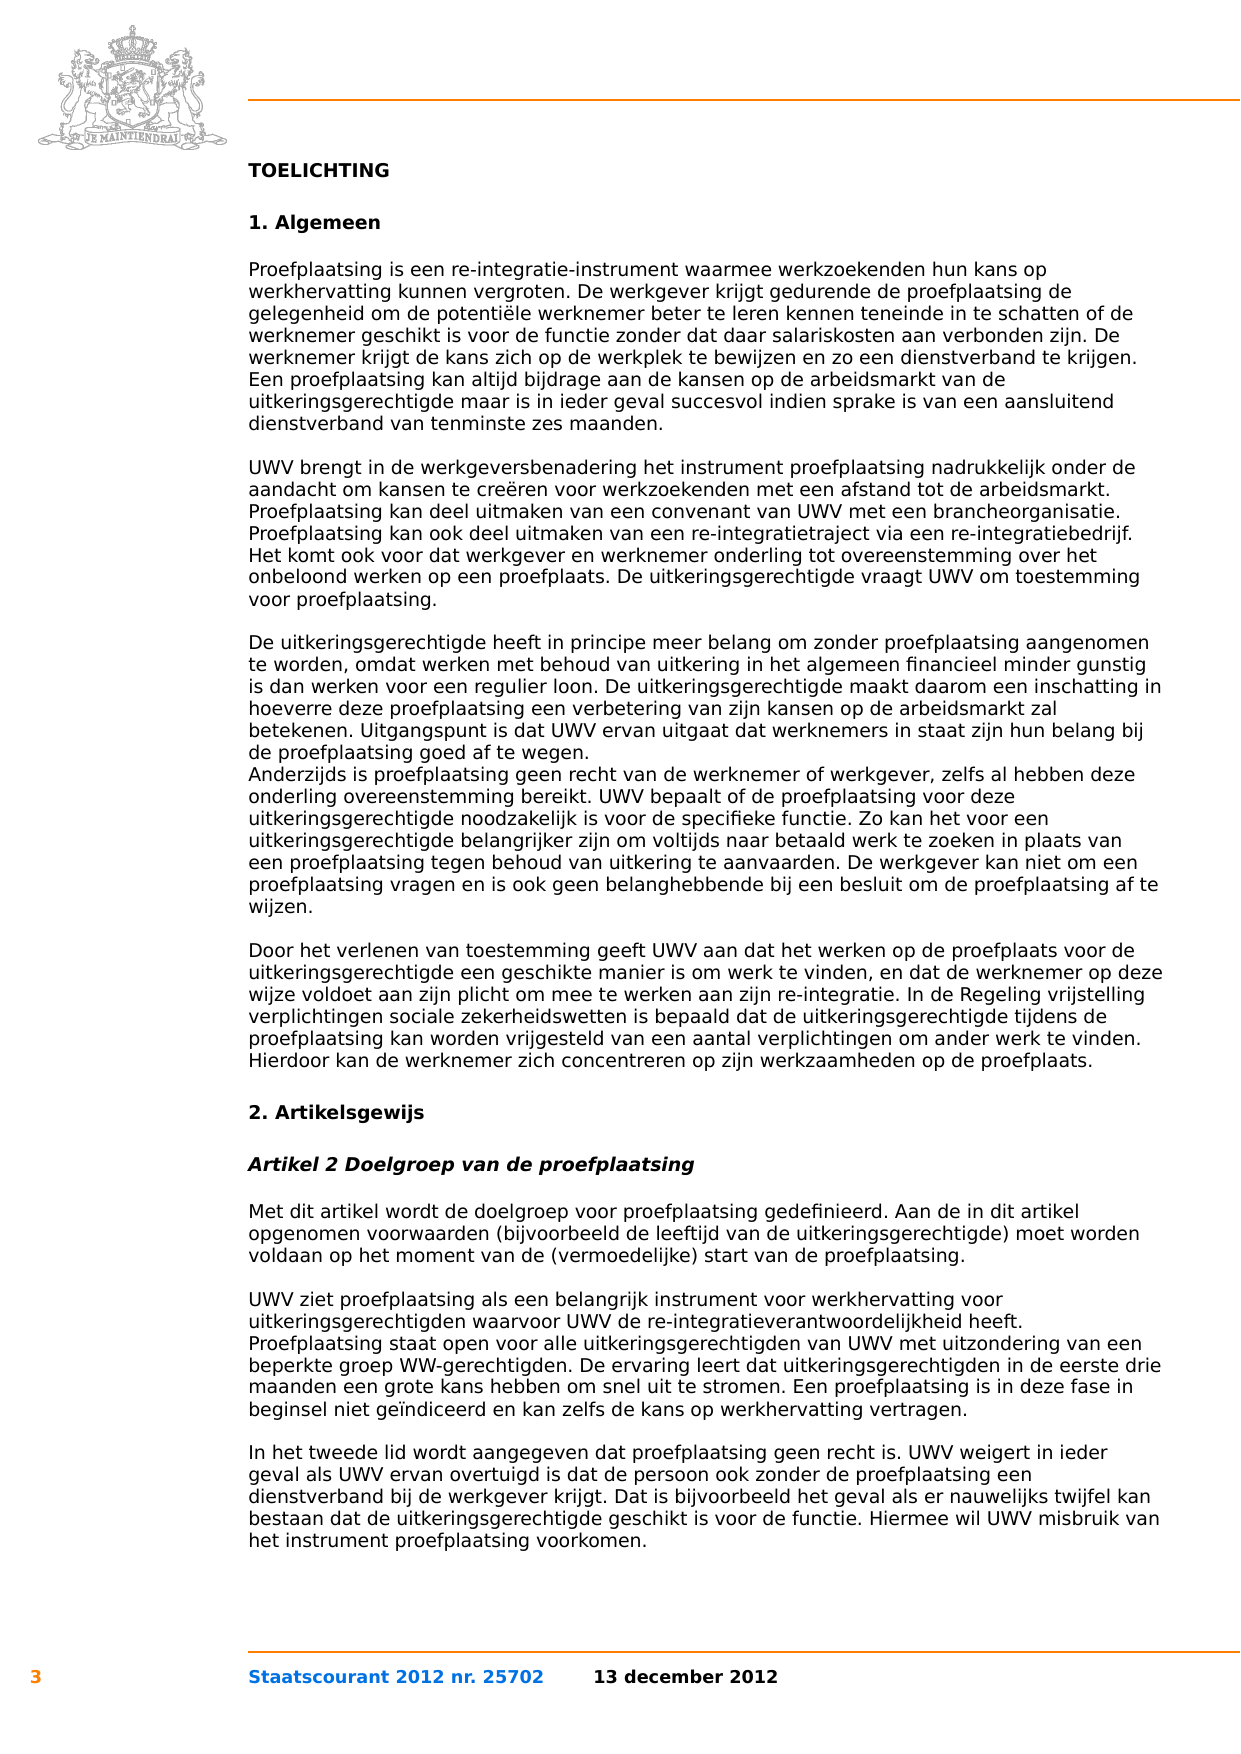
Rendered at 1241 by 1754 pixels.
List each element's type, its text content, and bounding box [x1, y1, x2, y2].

subtitle 1. Algemeen [248, 212, 1163, 234]
text Proefplaatsing is een re-integratie-instrument waarmee werkzoekenden hun kans op werkhervatting kunnen vergroten. De werkgever krijgt gedurende de proefplaatsing de gelegenheid om de potentiële werknemer beter te leren kennen teneinde in te schatten of de werknemer geschikt is voor de functie zonder dat daar salariskosten aan verbonden zijn. De werknemer krijgt de kans zich op de werkplek te bewijzen en zo een dienstverband te krijgen. Een proefplaatsing kan altijd bijdrage aan de kansen op de arbeidsmarkt van de uitkeringsgerechtigde maar is in ieder geval succesvol indien sprake is van een aansluitend dienstverband van tenminste zes maanden. [248, 259, 1163, 435]
text Het komt ook voor dat werkgever en werknemer onderling tot overeenstemming over het onbeloond werken op een proefplaats. De uitkeringsgerechtigde vraagt UWV om toestemming voor proefplaatsing. [248, 544, 1163, 610]
text Proefplaatsing kan deel uitmaken van een convenant van UWV met een brancheorganisatie. Proefplaatsing kan ook deel uitmaken van een re-integratietraject via een re-integratiebedrijf. [248, 501, 1163, 544]
subtitle Artikel 2 Doelgroep van de proefplaatsing [248, 1154, 1163, 1176]
subtitle 2. Artikelsgewijs [248, 1102, 1163, 1124]
text UWV brengt in de werkgeversbenadering het instrument proefplaatsing nadrukkelijk onder de aandacht om kansen te creëren voor werkzoekenden met een afstand tot de arbeidsmarkt. [248, 457, 1163, 501]
subtitle TOELICHTING [248, 160, 1163, 182]
text Anderzijds is proefplaatsing geen recht van de werknemer of werkgever, zelfs al hebben deze onderling overeenstemming bereikt. UWV bepaalt of de proefplaatsing voor deze uitkeringsgerechtigde noodzakelijk is voor de specifieke functie. Zo kan het voor een uitkeringsgerechtigde belangrijker zijn om voltijds naar betaald werk te zoeken in plaats van een proefplaatsing tegen behoud van uitkering te aanvaarden. De werkgever kan niet om een proefplaatsing vragen en is ook geen belanghebbende bij een besluit om de proefplaatsing af te wijzen. [248, 764, 1163, 918]
text In het tweede lid wordt aangegeven dat proefplaatsing geen recht is. UWV weigert in ieder geval als UWV ervan overtuigd is dat de persoon ook zonder de proefplaatsing een dienstverband bij de werkgever krijgt. Dat is bijvoorbeeld het geval als er nauwelijks twijfel kan bestaan dat de uitkeringsgerechtigde geschikt is voor de functie. Hiermee wil UWV misbruik van het instrument proefplaatsing voorkomen. [248, 1442, 1163, 1552]
text De uitkeringsgerechtigde heeft in principe meer belang om zonder proefplaatsing aangenomen te worden, omdat werken met behoud van uitkering in het algemeen financieel minder gunstig is dan werken voor een regulier loon. De uitkeringsgerechtigde maakt daarom een inschatting in hoeverre deze proefplaatsing een verbetering van zijn kansen op de arbeidsmarkt zal betekenen. Uitgangspunt is dat UWV ervan uitgaat dat werknemers in staat zijn hun belang bij de proefplaatsing goed af te wegen. [248, 632, 1163, 764]
text Met dit artikel wordt de doelgroep voor proefplaatsing gedefinieerd. Aan de in dit artikel opgenomen voorwaarden (bijvoorbeeld de leeftijd van de uitkeringsgerechtigde) moet worden voldaan op het moment van de (vermoedelijke) start van de proefplaatsing. [248, 1201, 1163, 1267]
picture [38, 25, 227, 150]
text UWV ziet proefplaatsing als een belangrijk instrument voor werkhervatting voor uitkeringsgerechtigden waarvoor UWV de re-integratieverantwoordelijkheid heeft. Proefplaatsing staat open voor alle uitkeringsgerechtigden van UWV met uitzondering van een beperkte groep WW-gerechtigden. De ervaring leert dat uitkeringsgerechtigden in de eerste drie maanden een grote kans hebben om snel uit te stromen. Een proefplaatsing is in deze fase in beginsel niet geïndiceerd en kan zelfs de kans op werkhervatting vertragen. [248, 1288, 1163, 1420]
text Door het verlenen van toestemming geeft UWV aan dat het werken op de proefplaats voor de uitkeringsgerechtigde een geschikte manier is om werk te vinden, en dat de werknemer op deze wijze voldoet aan zijn plicht om mee te werken aan zijn re-integratie. In de Regeling vrijstelling verplichtingen sociale zekerheidswetten is bepaald dat de uitkeringsgerechtigde tijdens de proefplaatsing kan worden vrijgesteld van een aantal verplichtingen om ander werk te vinden. Hierdoor kan de werknemer zich concentreren op zijn werkzaamheden op de proefplaats. [248, 940, 1163, 1072]
